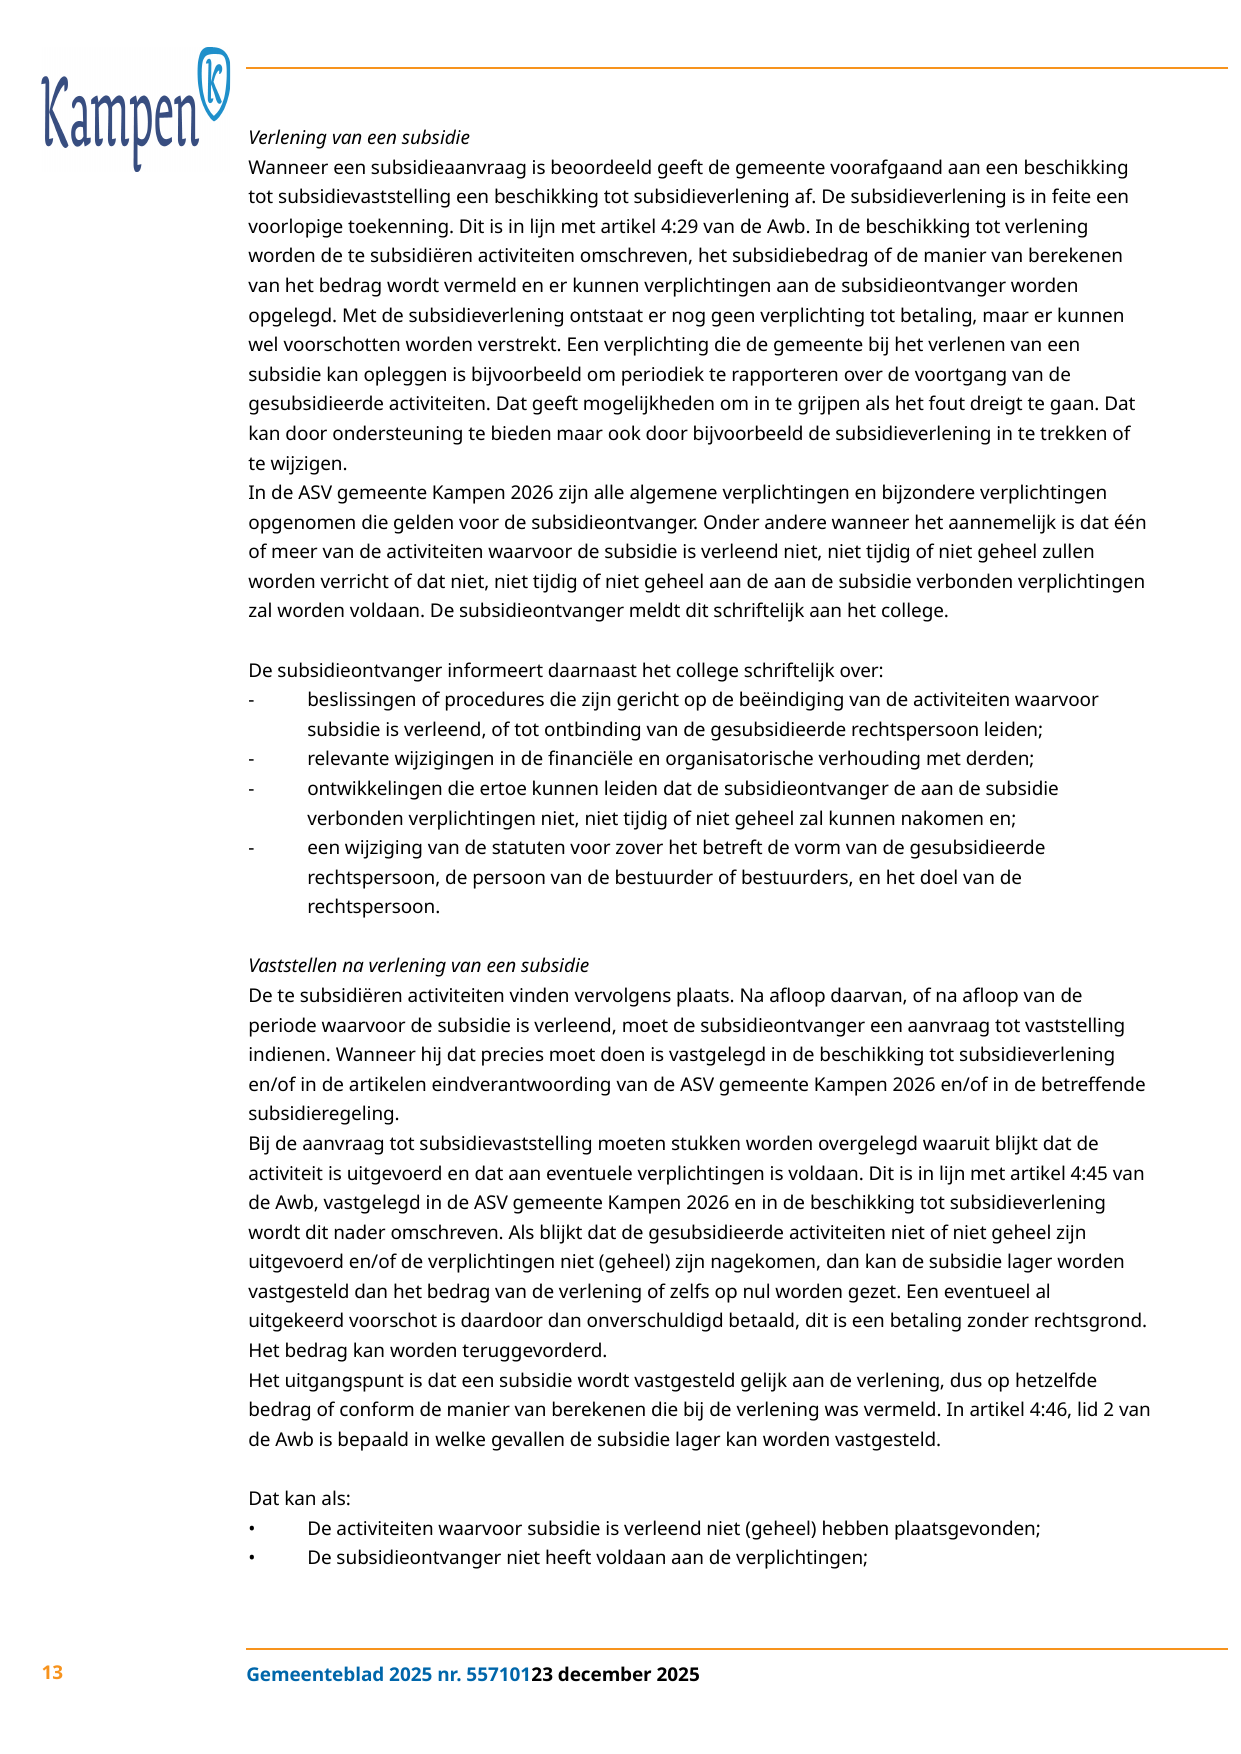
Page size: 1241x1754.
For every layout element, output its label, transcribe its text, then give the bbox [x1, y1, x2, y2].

list ontwikkelingen die ertoe kunnen leiden dat de subsidieontvanger de aan de subsidie verbonden verplichtingen niet, niet tijdig of niet geheel zal kunnen nakomen en; [248, 775, 1152, 831]
list relevante wijzigingen in de financiële en organisatorische verhouding met derden; [248, 746, 1152, 771]
text Vaststellen na verlening van een subsidie [248, 953, 1152, 978]
text Bij de aanvraag tot subsidievaststelling moeten stukken worden overgelegd waaruit blijkt dat de activiteit is uitgevoerd en dat aan eventuele verplichtingen is voldaan. Dit is in lijn met artikel 4:45 van de Awb, vastgelegd in de ASV gemeente Kampen 2026 en in de beschikking tot subsidieverlening wordt dit nader omschreven. Als blijkt dat de gesubsidieerde activiteiten niet of niet geheel zijn uitgevoerd en/of de verplichtingen niet (geheel) zijn nagekomen, dan kan de subsidie lager worden vastgesteld dan het bedrag van de verlening of zelfs op nul worden gezet. Een eventueel al uitgekeerd voorschot is daardoor dan onverschuldigd betaald, dit is een betaling zonder rechtsgrond. Het bedrag kan worden teruggevorderd. [248, 1130, 1152, 1363]
text Het uitgangspunt is dat een subsidie wordt vastgesteld gelijk aan de verlening, dus op hetzelfde bedrag of conform de manier van berekenen die bij de verlening was vermeld. In artikel 4:46, lid 2 van de Awb is bepaald in welke gevallen de subsidie lager kan worden vastgesteld. [248, 1367, 1152, 1452]
list beslissingen of procedures die zijn gericht op de beëindiging van de activiteiten waarvoor subsidie is verleend, of tot ontbinding van de gesubsidieerde rechtspersoon leiden; [248, 686, 1152, 742]
list een wijziging van de statuten voor zover het betreft de vorm van de gesubsidieerde rechtspersoon, de persoon van de bestuurder of bestuurders, en het doel van de rechtspersoon. [248, 834, 1152, 919]
picture [41, 47, 231, 172]
list De subsidieontvanger niet heeft voldaan aan de verplichtingen; [248, 1544, 1152, 1570]
list De activiteiten waarvoor subsidie is verleend niet (geheel) hebben plaatsgevonden; [248, 1515, 1152, 1541]
text De te subsidiëren activiteiten vinden vervolgens plaats. Na afloop daarvan, of na afloop van de periode waarvoor de subsidie is verleend, moet de subsidieontvanger een aanvraag tot vaststelling indienen. Wanneer hij dat precies moet doen is vastgelegd in de beschikking tot subsidieverlening en/of in de artikelen eindverantwoording van de ASV gemeente Kampen 2026 en/of in de betreffende subsidieregeling. [248, 982, 1152, 1126]
text Dat kan als: [248, 1485, 1152, 1511]
text In de ASV gemeente Kampen 2026 zijn alle algemene verplichtingen en bijzondere verplichtingen opgenomen die gelden voor de subsidieontvanger. Onder andere wanneer het aannemelijk is dat één of meer van de activiteiten waarvoor de subsidie is verleend niet, niet tijdig of niet geheel zullen worden verricht of dat niet, niet tijdig of niet geheel aan de aan de subsidie verbonden verplichtingen zal worden voldaan. De subsidieontvanger meldt dit schriftelijk aan het college. [248, 479, 1152, 623]
text De subsidieontvanger informeert daarnaast het college schriftelijk over: [248, 657, 1152, 683]
text Verlening van een subsidie [248, 124, 1152, 150]
text Wanneer een subsidieaanvraag is beoordeeld geeft de gemeente voorafgaand aan een beschikking tot subsidievaststelling een beschikking tot subsidieverlening af. De subsidieverlening is in feite een voorlopige toekenning. Dit is in lijn met artikel 4:29 van de Awb. In de beschikking tot verlening worden de te subsidiëren activiteiten omschreven, het subsidiebedrag of de manier van berekenen van het bedrag wordt vermeld en er kunnen verplichtingen aan de subsidieontvanger worden opgelegd. Met de subsidieverlening ontstaat er nog geen verplichting tot betaling, maar er kunnen wel voorschotten worden verstrekt. Een verplichting die de gemeente bij het verlenen van een subsidie kan opleggen is bijvoorbeeld om periodiek te rapporteren over de voortgang van de gesubsidieerde activiteiten. Dat geeft mogelijkheden om in te grijpen als het fout dreigt te gaan. Dat kan door ondersteuning te bieden maar ook door bijvoorbeeld de subsidieverlening in te trekken of te wijzigen. [248, 154, 1152, 476]
